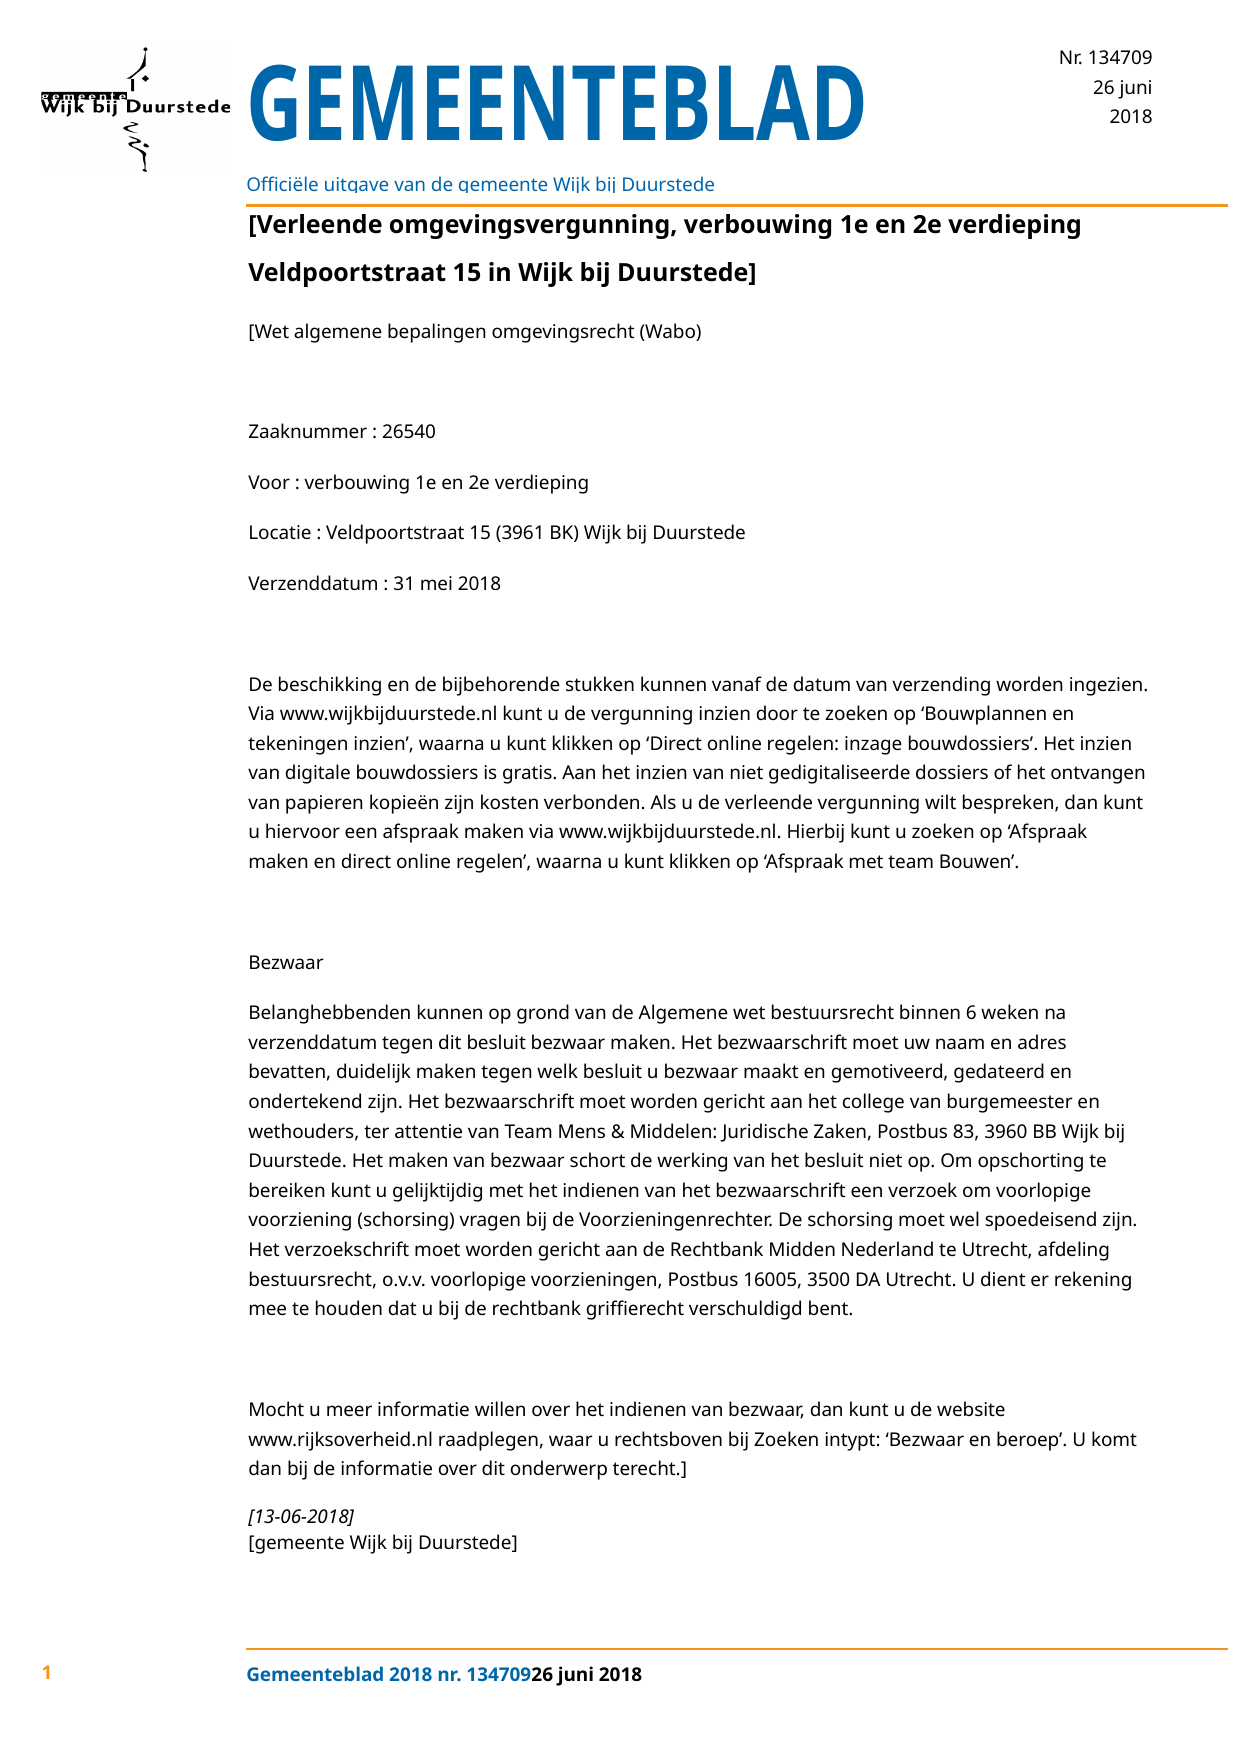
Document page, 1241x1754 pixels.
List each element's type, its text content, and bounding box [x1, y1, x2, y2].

text [13-06-2018] [248, 1503, 1152, 1529]
text Mocht u meer informatie willen over het indienen van bezwaar, dan kunt u de website www.rijksoverheid.nl raadplegen, waar u rechtsboven bij Zoeken intypt: ‘Bezwaar en beroep’. U komt dan bij de informatie over dit onderwerp terecht.] [248, 1396, 1152, 1481]
text Bezwaar [248, 949, 1152, 975]
text Belanghebbenden kunnen op grond van de Algemene wet bestuursrecht binnen 6 weken na verzenddatum tegen dit besluit bezwaar maken. Het bezwaarschrift moet uw naam en adres bevatten, duidelijk maken tegen welk besluit u bezwaar maakt en gemotiveerd, gedateerd en ondertekend zijn. Het bezwaarschrift moet worden gericht aan het college van burgemeester en wethouders, ter attentie van Team Mens & Middelen: Juridische Zaken, Postbus 83, 3960 BB Wijk bij Duurstede. Het maken van bezwaar schort de werking van het besluit niet op. Om opschorting te bereiken kunt u gelijktijdig met het indienen van het bezwaarschrift een verzoek om voorlopige voorziening (schorsing) vragen bij de Voorzieningenrechter. De schorsing moet wel spoedeisend zijn. Het verzoekschrift moet worden gericht aan de Rechtbank Midden Nederland te Utrecht, afdeling bestuursrecht, o.v.v. voorlopige voorzieningen, Postbus 16005, 3500 DA Utrecht. U dient er rekening mee te houden dat u bij de rechtbank griffierecht verschuldigd bent. [248, 999, 1152, 1321]
text [gemeente Wijk bij Duurstede] [248, 1529, 1152, 1555]
picture [41, 47, 231, 172]
text Verzenddatum : 31 mei 2018 [248, 570, 1152, 596]
text [Verleende omgevingsvergunning, verbouwing 1e en 2e verdieping Veldpoortstraat 15 in Wijk bij Duurstede] [248, 207, 1152, 288]
text Zaaknummer : 26540 [248, 419, 1152, 444]
text De beschikking en de bijbehorende stukken kunnen vanaf de datum van verzending worden ingezien. Via www.wijkbijduurstede.nl kunt u de vergunning inzien door te zoeken op ‘Bouwplannen en tekeningen inzien’, waarna u kunt klikken op ‘Direct online regelen: inzage bouwdossiers’. Het inzien van digitale bouwdossiers is gratis. Aan het inzien van niet gedigitaliseerde dossiers of het ontvangen van papieren kopieën zijn kosten verbonden. Als u de verleende vergunning wilt bespreken, dan kunt u hiervoor een afspraak maken via www.wijkbijduurstede.nl. Hierbij kunt u zoeken op ‘Afspraak maken en direct online regelen’, waarna u kunt klikken op ‘Afspraak met team Bouwen’. [248, 671, 1152, 874]
text Locatie : Veldpoortstraat 15 (3961 BK) Wijk bij Duurstede [248, 519, 1152, 545]
text [Wet algemene bepalingen omgevingsrecht (Wabo) [248, 318, 1152, 344]
text Voor : verbouwing 1e en 2e verdieping [248, 469, 1152, 495]
